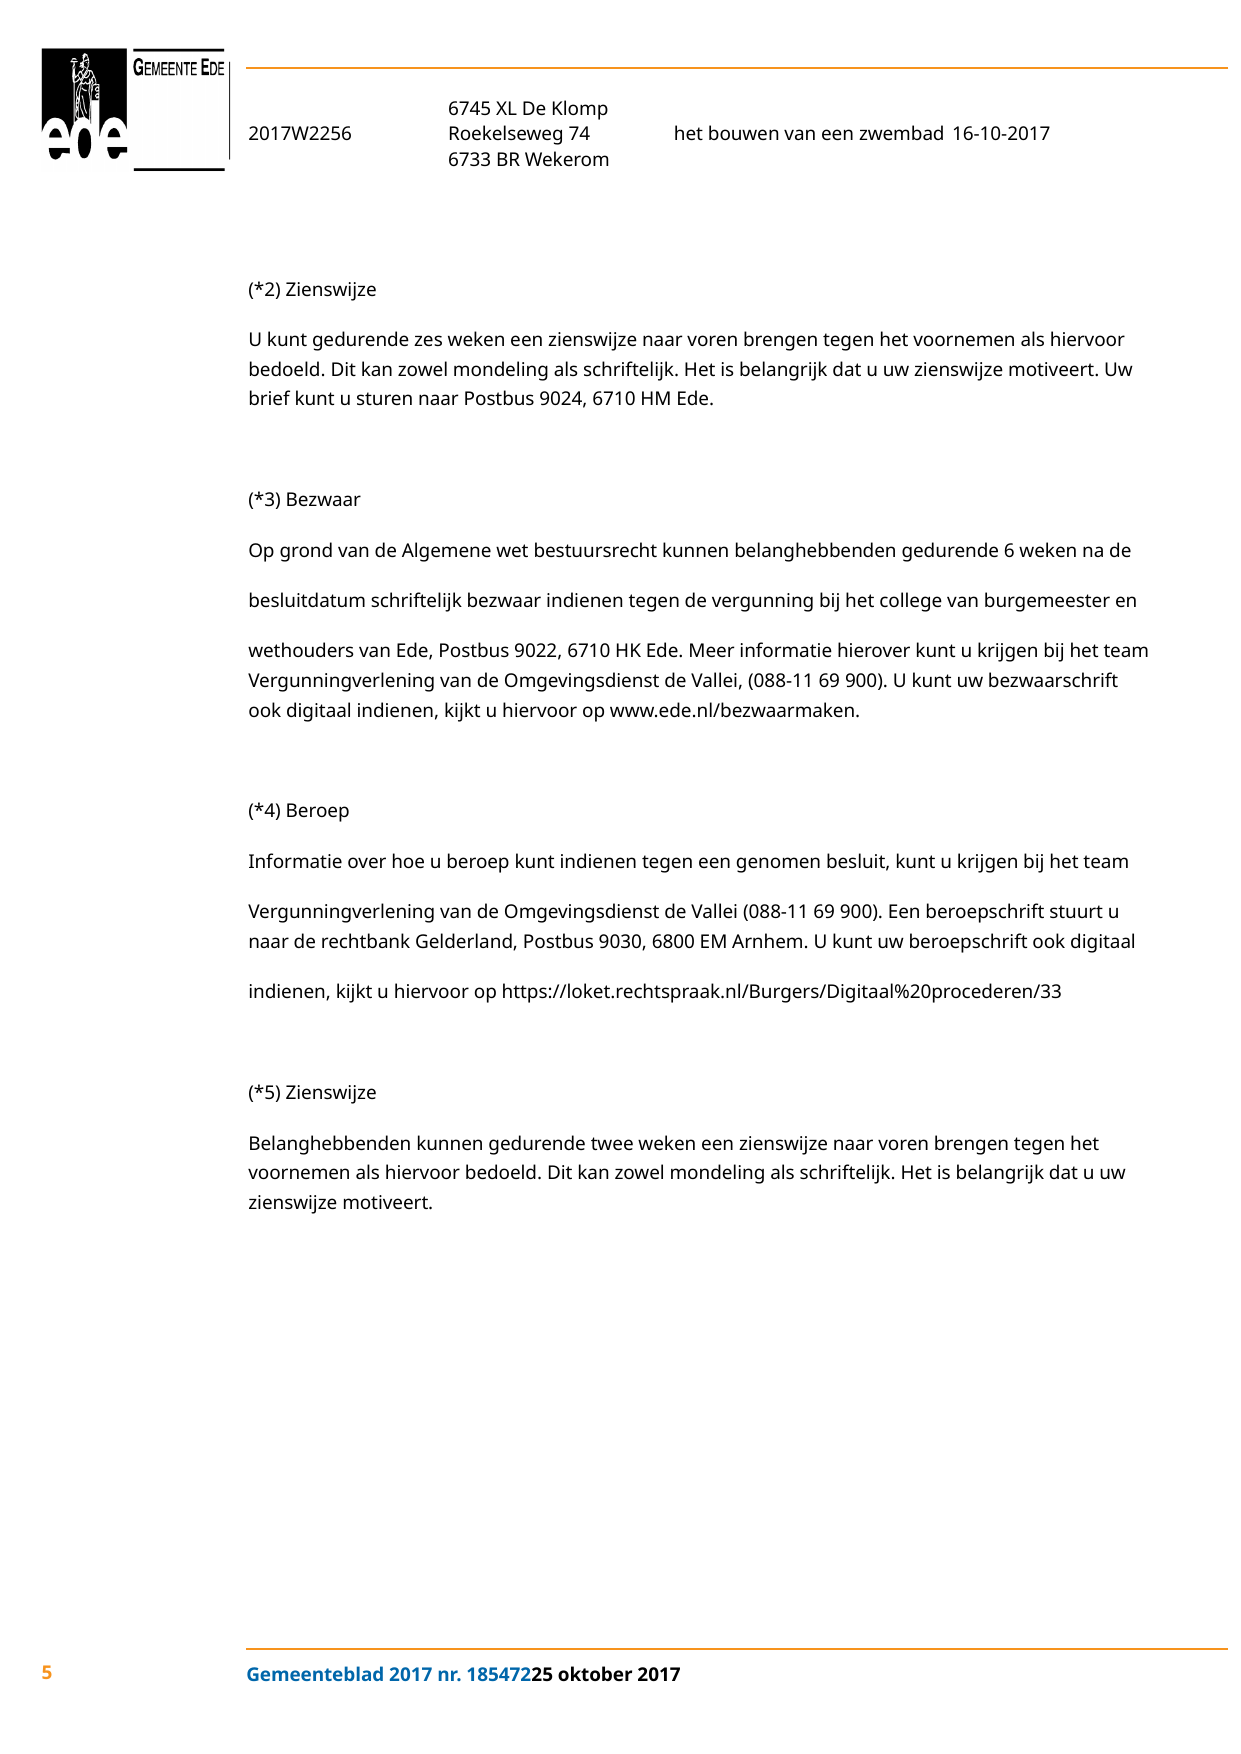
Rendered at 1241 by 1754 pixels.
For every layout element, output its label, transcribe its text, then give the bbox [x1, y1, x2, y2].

table_cell 2017W2256 [248, 121, 448, 146]
table_cell [952, 95, 1152, 121]
table_cell het bouwen van een zwembad [674, 121, 952, 146]
table_cell 16-10-2017 [952, 121, 1152, 146]
text Belanghebbenden kunnen gedurende twee weken een zienswijze naar voren brengen tegen het voornemen als hiervoor bedoeld. Dit kan zowel mondeling als schriftelijk. Het is belangrijk dat u uw zienswijze motiveert. [248, 1130, 1152, 1215]
picture [41, 47, 231, 172]
table_cell [674, 95, 952, 121]
text besluitdatum schriftelijk bezwaar indienen tegen de vergunning bij het college van burgemeester en [248, 587, 1152, 613]
table_cell [248, 95, 448, 121]
table_cell [952, 146, 1152, 172]
text (*2) Zienswijze [248, 276, 1152, 302]
text Informatie over hoe u beroep kunt indienen tegen een genomen besluit, kunt u krijgen bij het team [248, 848, 1152, 874]
text U kunt gedurende zes weken een zienswijze naar voren brengen tegen het voornemen als hiervoor bedoeld. Dit kan zowel mondeling als schriftelijk. Het is belangrijk dat u uw zienswijze motiveert. Uw brief kunt u sturen naar Postbus 9024, 6710 HM Ede. [248, 326, 1152, 411]
table_cell [674, 146, 952, 172]
text (*5) Zienswijze [248, 1079, 1152, 1105]
table_cell Roekelseweg 74 [448, 121, 674, 146]
table_cell 6733 BR Wekerom [448, 146, 674, 172]
text indienen, kijkt u hiervoor op https://loket.rechtspraak.nl/Burgers/Digitaal%20procederen/33 [248, 978, 1152, 1004]
text (*3) Bezwaar [248, 486, 1152, 512]
text wethouders van Ede, Postbus 9022, 6710 HK Ede. Meer informatie hierover kunt u krijgen bij het team Vergunningverlening van de Omgevingsdienst de Vallei, (088-11 69 900). U kunt uw bezwaarschrift ook digitaal indienen, kijkt u hiervoor op www.ede.nl/bezwaarmaken. [248, 638, 1152, 723]
table_cell 6745 XL De Klomp [448, 95, 674, 121]
table_cell [248, 146, 448, 172]
text Op grond van de Algemene wet bestuursrecht kunnen belanghebbenden gedurende 6 weken na de [248, 537, 1152, 563]
text (*4) Beroep [248, 798, 1152, 823]
text Vergunningverlening van de Omgevingsdienst de Vallei (088-11 69 900). Een beroepschrift stuurt u naar de rechtbank Gelderland, Postbus 9030, 6800 EM Arnhem. U kunt uw beroepschrift ook digitaal [248, 898, 1152, 954]
